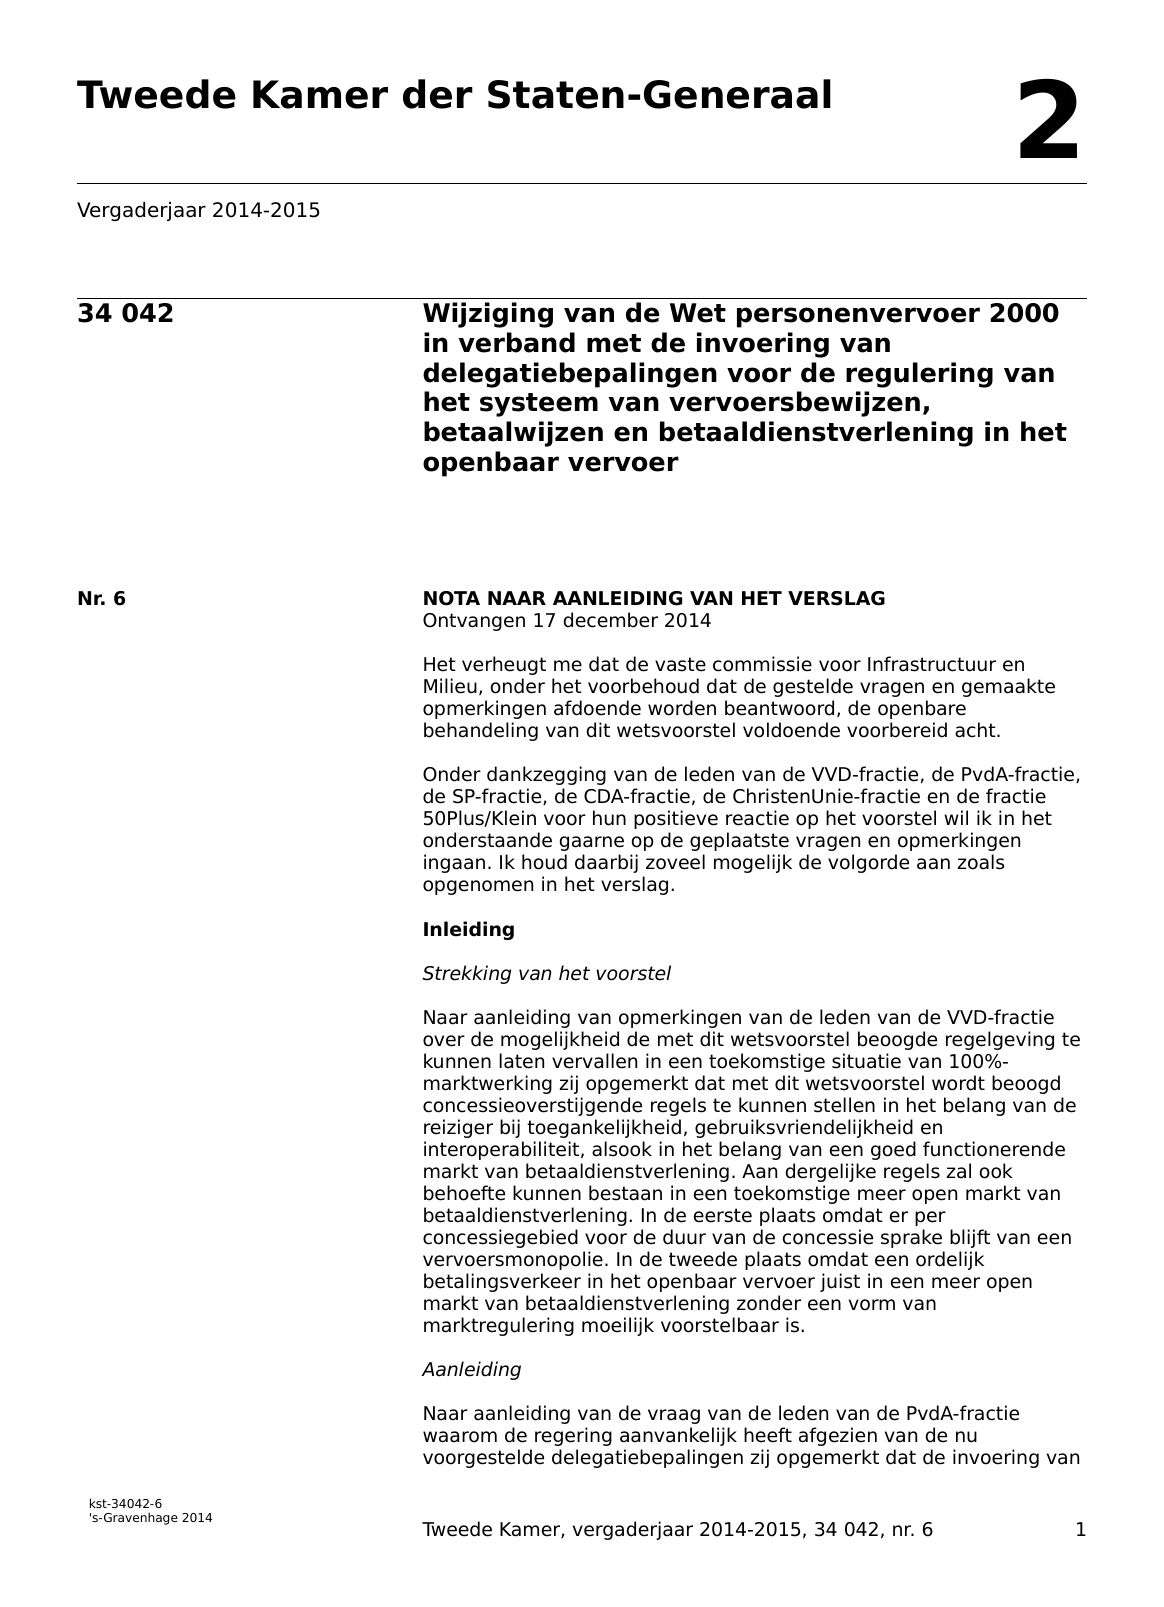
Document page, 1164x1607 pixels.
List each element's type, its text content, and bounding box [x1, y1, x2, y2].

subtitle Nr. 6 NOTA NAAR AANLEIDING VAN HET VERSLAG [77, 588, 1087, 610]
text Naar aanleiding van de vraag van de leden van de PvdA-fractie waarom de regering aanvankelijk heeft afgezien van de nu voorgestelde delegatiebepalingen zij opgemerkt dat de invoering van [422, 1403, 1087, 1469]
table_cell Vergaderjaar 2014-2015 [77, 184, 1087, 298]
text Naar aanleiding van opmerkingen van de leden van de VVD-fractie over de mogelijkheid de met dit wetsvoorstel beoogde regelgeving te kunnen laten vervallen in een toekomstige situatie van 100%-marktwerking zij opgemerkt dat met dit wetsvoorstel wordt beoogd concessieoverstijgende regels te kunnen stellen in het belang van de reiziger bij toegankelijkheid, gebruiksvriendelijkheid en interoperabiliteit, alsook in het belang van een goed functionerende markt van betaaldienstverlening. Aan dergelijke regels zal ook behoefte kunnen bestaan in een toekomstige meer open markt van betaaldienstverlening. In de eerste plaats omdat er per concessiegebied voor de duur van de concessie sprake blijft van een vervoersmonopolie. In de tweede plaats omdat een ordelijk betalingsverkeer in het openbaar vervoer juist in een meer open markt van betaaldienstverlening zonder een vorm van marktregulering moeilijk voorstelbaar is. [422, 1007, 1087, 1336]
table_header Tweede Kamer der Staten-Generaal [77, 59, 886, 183]
text kst-34042-6 [88, 1497, 323, 1511]
subtitle 34 042 Wijziging van de Wet personenvervoer 2000 in verband met de invoering van delegatiebepalingen voor de regulering van het systeem van vervoersbewijzen, betaalwijzen en betaaldienstverlening in het openbaar vervoer [77, 299, 1087, 477]
text Het verheugt me dat de vaste commissie voor Infrastructuur en Milieu, onder het voorbehoud dat de gestelde vragen en gemaakte opmerkingen afdoende worden beantwoord, de openbare behandeling van dit wetsvoorstel voldoende voorbereid acht. [422, 654, 1087, 742]
subtitle Inleiding [422, 918, 1087, 940]
text 's-Gravenhage 2014 [88, 1511, 323, 1525]
text Onder dankzegging van de leden van de VVD-fractie, de PvdA-fractie, de SP-fractie, de CDA-fractie, de ChristenUnie-fractie en de fractie 50Plus/Klein voor hun positieve reactie op het voorstel wil ik in het onderstaande gaarne op de geplaatste vragen en opmerkingen ingaan. Ik houd daarbij zoveel mogelijk de volgorde aan zoals opgenomen in het verslag. [422, 764, 1087, 896]
text Ontvangen 17 december 2014 [422, 610, 1087, 632]
subtitle Aanleiding [422, 1359, 1087, 1381]
subtitle Strekking van het voorstel [422, 963, 1087, 984]
table_header 2 [886, 59, 1087, 183]
